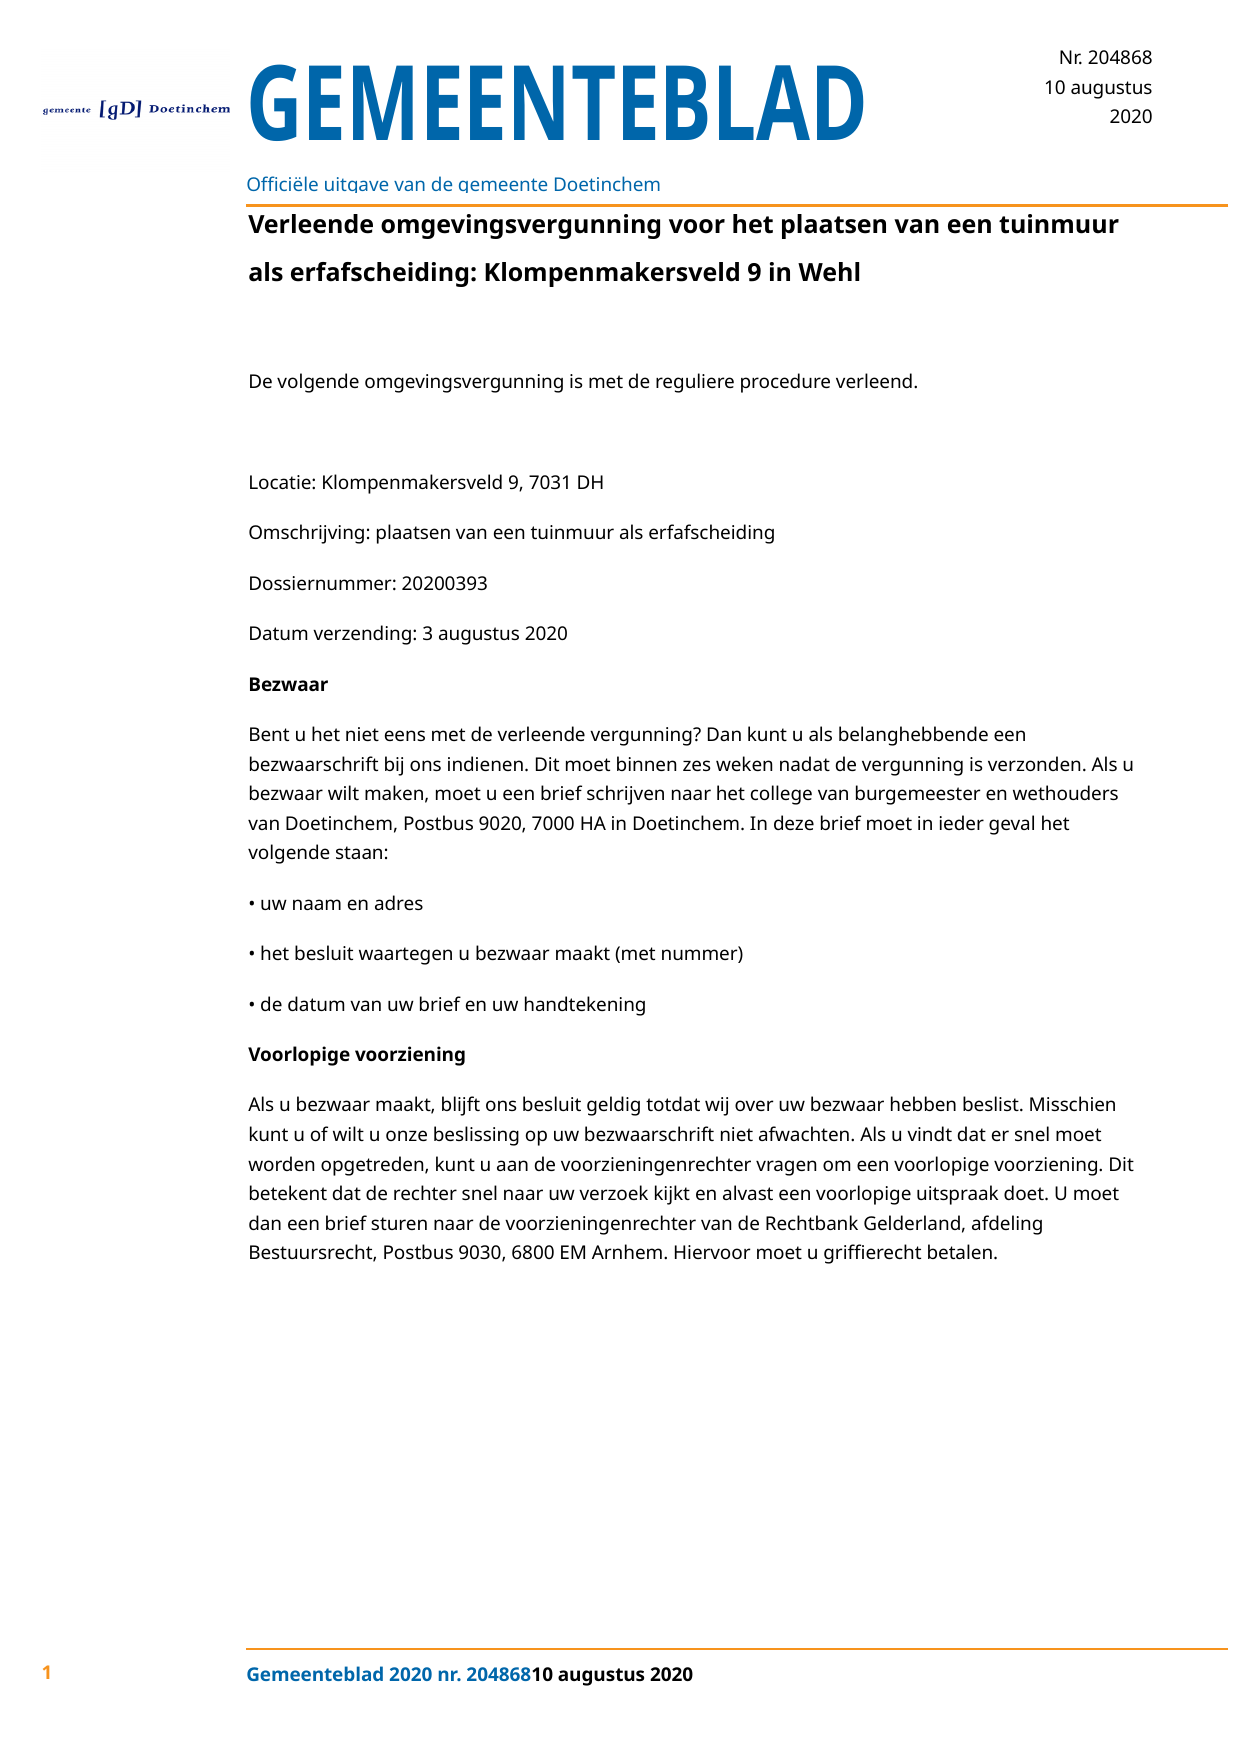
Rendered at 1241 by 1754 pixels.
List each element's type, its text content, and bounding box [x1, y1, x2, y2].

text Dossiernummer: 20200393 [248, 570, 1152, 596]
text • de datum van uw brief en uw handtekening [248, 991, 1152, 1017]
text Verleende omgevingsvergunning voor het plaatsen van een tuinmuur als erfafscheiding: Klompenmakersveld 9 in Wehl [248, 207, 1152, 288]
text Bent u het niet eens met de verleende vergunning? Dan kunt u als belanghebbende een bezwaarschrift bij ons indienen. Dit moet binnen zes weken nadat de vergunning is verzonden. Als u bezwaar wilt maken, moet u een brief schrijven naar het college van burgemeester en wethouders van Doetinchem, Postbus 9020, 7000 HA in Doetinchem. In deze brief moet in ieder geval het volgende staan: [248, 721, 1152, 865]
text Als u bezwaar maakt, blijft ons besluit geldig totdat wij over uw bezwaar hebben beslist. Misschien kunt u of wilt u onze beslissing op uw bezwaarschrift niet afwachten. Als u vindt dat er snel moet worden opgetreden, kunt u aan de voorzieningenrechter vragen om een voorlopige voorziening. Dit betekent dat de rechter snel naar uw verzoek kijkt en alvast een voorlopige uitspraak doet. U moet dan een brief sturen naar de voorzieningenrechter van de Rechtbank Gelderland, afdeling Bestuursrecht, Postbus 9030, 6800 EM Arnhem. Hiervoor moet u griffierecht betalen. [248, 1092, 1152, 1265]
text Voorlopige voorziening [248, 1041, 1152, 1067]
picture [41, 47, 231, 172]
text Omschrijving: plaatsen van een tuinmuur als erfafscheiding [248, 519, 1152, 545]
text • uw naam en adres [248, 890, 1152, 916]
text Locatie: Klompenmakersveld 9, 7031 DH [248, 469, 1152, 495]
text De volgende omgevingsvergunning is met de reguliere procedure verleend. [248, 368, 1152, 394]
text Bezwaar [248, 671, 1152, 697]
text • het besluit waartegen u bezwaar maakt (met nummer) [248, 940, 1152, 966]
text Datum verzending: 3 augustus 2020 [248, 620, 1152, 646]
